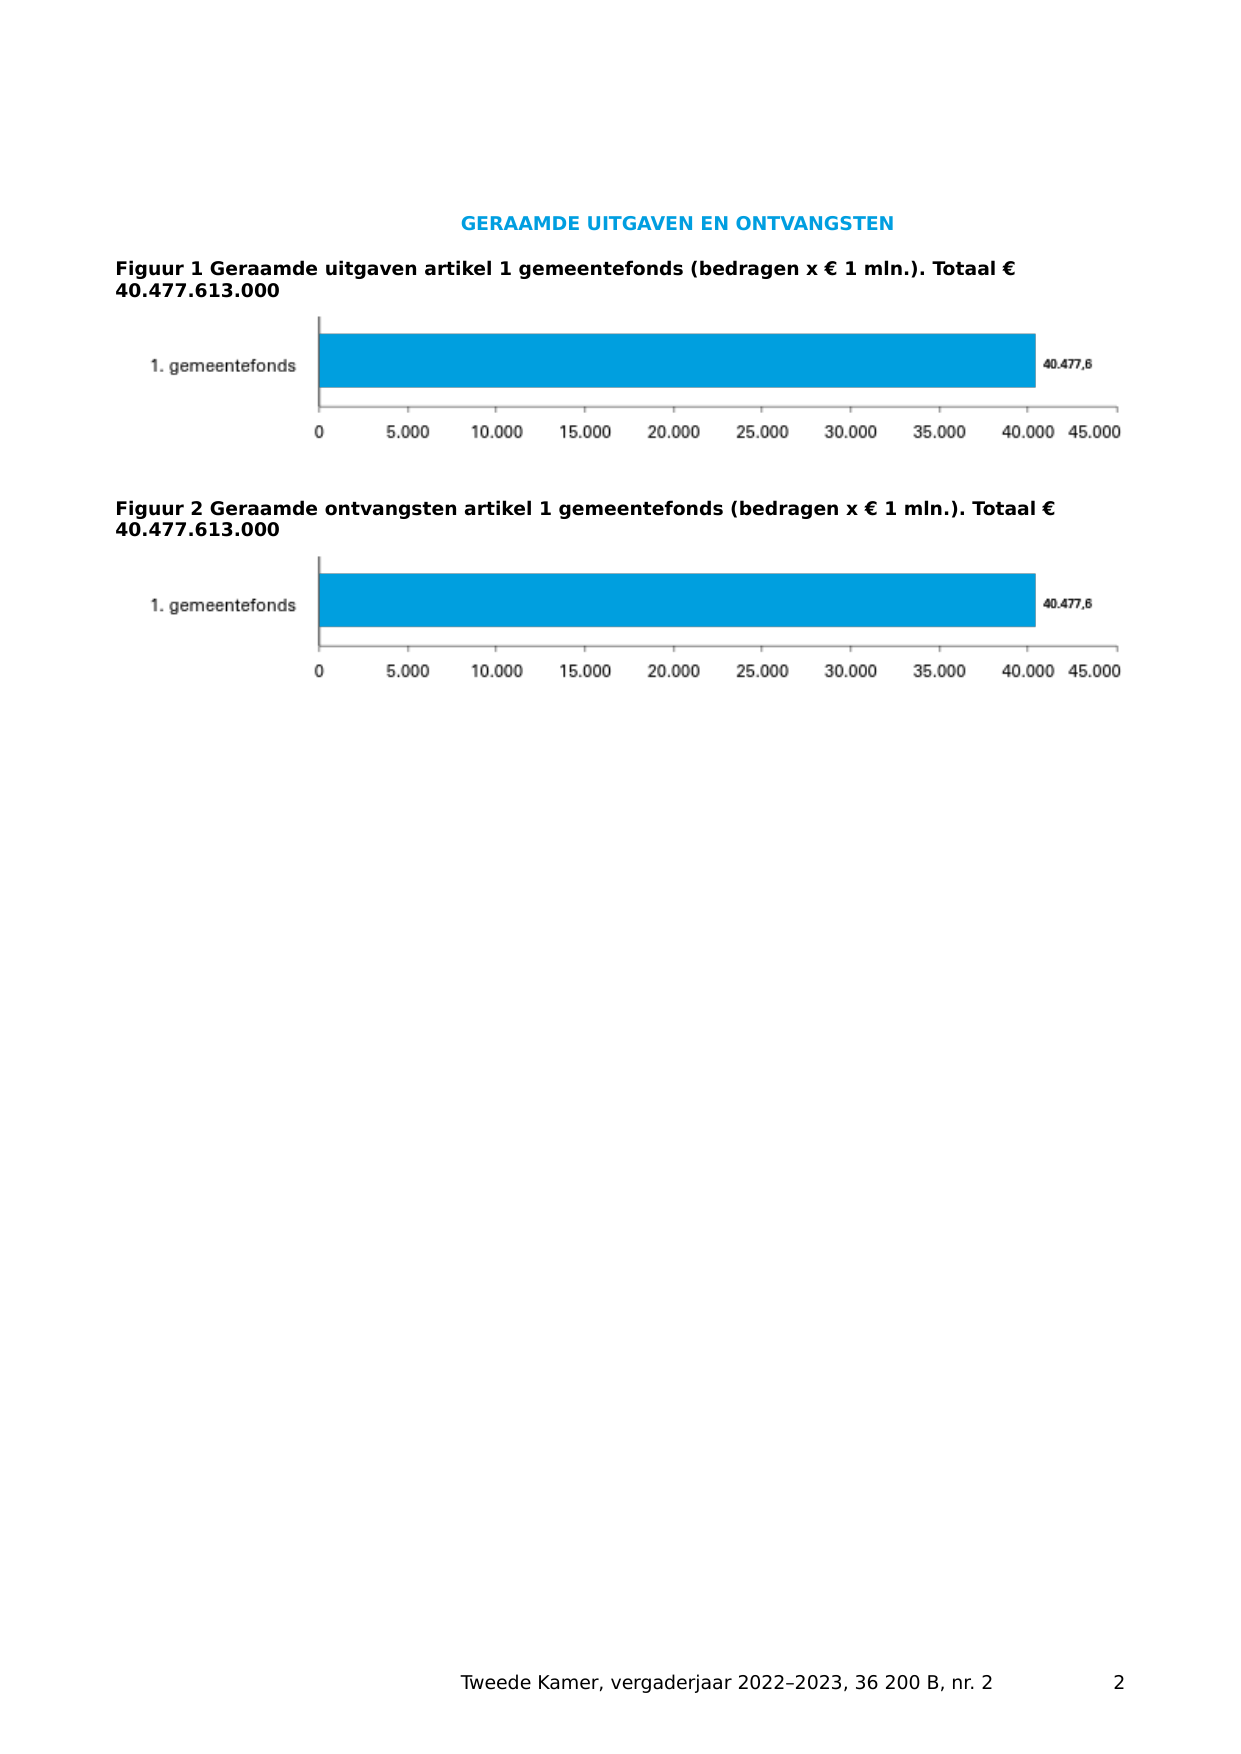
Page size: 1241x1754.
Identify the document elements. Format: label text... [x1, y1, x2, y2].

title Figuur 2 Geraamde ontvangsten artikel 1 gemeentefonds (bedragen x € 1 mln.). Totaal € 40.477.613.000 [115, 498, 1125, 541]
title Geraamde uitgaven en ontvangsten [461, 213, 1125, 235]
title Figuur 1 Geraamde uitgaven artikel 1 gemeentefonds (bedragen x € 1 mln.). Totaal € 40.477.613.000 [115, 258, 1125, 302]
